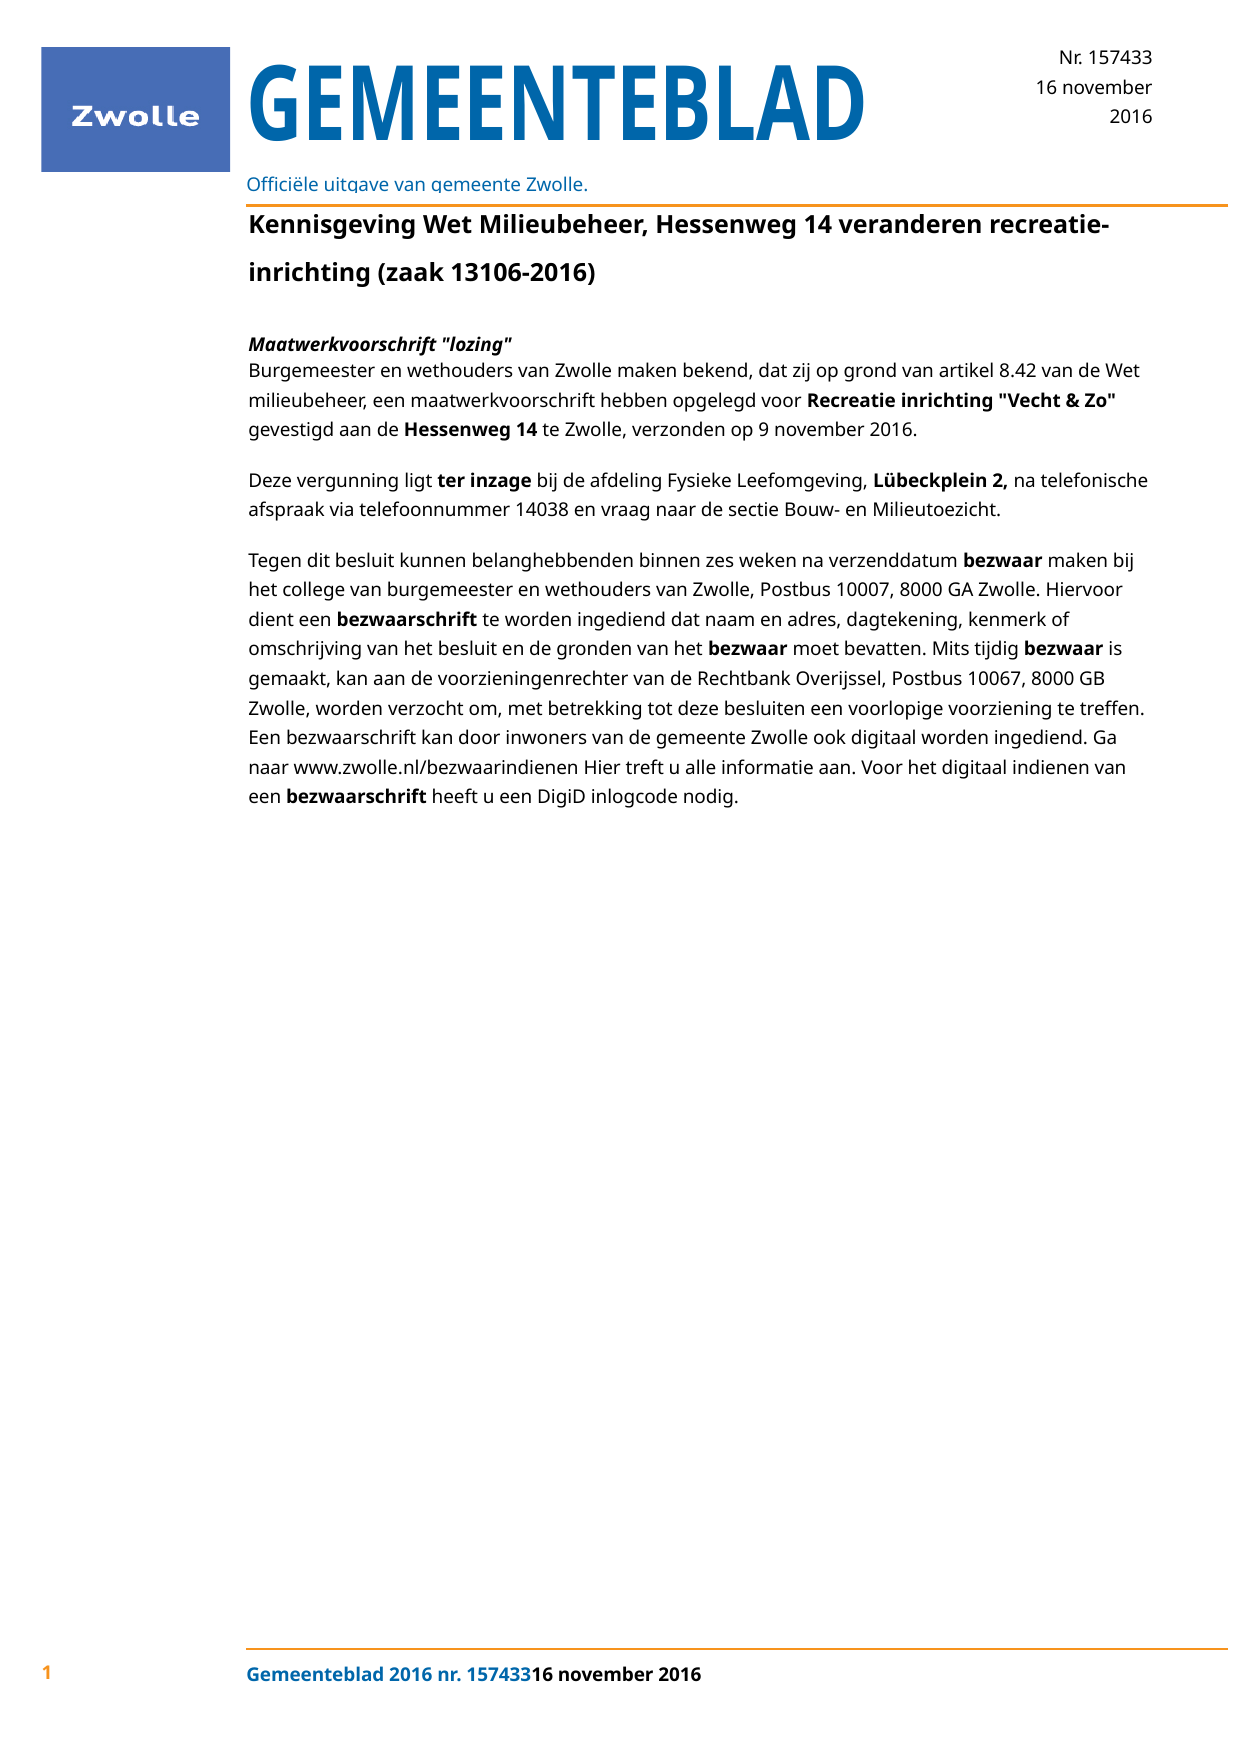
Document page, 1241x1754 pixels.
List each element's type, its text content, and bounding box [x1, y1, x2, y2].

text Kennisgeving Wet Milieubeheer, Hessenweg 14 veranderen recreatie-inrichting (zaak 13106-2016) [248, 207, 1152, 288]
text Tegen dit besluit kunnen belanghebbenden binnen zes weken na verzenddatum bezwaar maken bij het college van burgemeester en wethouders van Zwolle, Postbus 10007, 8000 GA Zwolle. Hiervoor dient een bezwaarschrift te worden ingediend dat naam en adres, dagtekening, kenmerk of omschrijving van het besluit en de gronden van het bezwaar moet bevatten. Mits tijdig bezwaar is gemaakt, kan aan de voorzieningenrechter van de Rechtbank Overijssel, Postbus 10067, 8000 GB Zwolle, worden verzocht om, met betrekking tot deze besluiten een voorlopige voorziening te treffen. Een bezwaarschrift kan door inwoners van de gemeente Zwolle ook digitaal worden ingediend. Ga naar www.zwolle.nl/bezwaarindienen Hier treft u alle informatie aan. Voor het digitaal indienen van een bezwaarschrift heeft u een DigiD inlogcode nodig. [248, 547, 1152, 809]
picture [41, 47, 231, 172]
text Maatwerkvoorschrift "lozing" [248, 331, 1152, 357]
text Deze vergunning ligt ter inzage bij de afdeling Fysieke Leefomgeving, Lübeckplein 2, na telefonische afspraak via telefoonnummer 14038 en vraag naar de sectie Bouw- en Milieutoezicht. [248, 467, 1152, 522]
text Burgemeester en wethouders van Zwolle maken bekend, dat zij op grond van artikel 8.42 van de Wet milieubeheer, een maatwerkvoorschrift hebben opgelegd voor Recreatie inrichting "Vecht & Zo" gevestigd aan de Hessenweg 14 te Zwolle, verzonden op 9 november 2016. [248, 357, 1152, 442]
